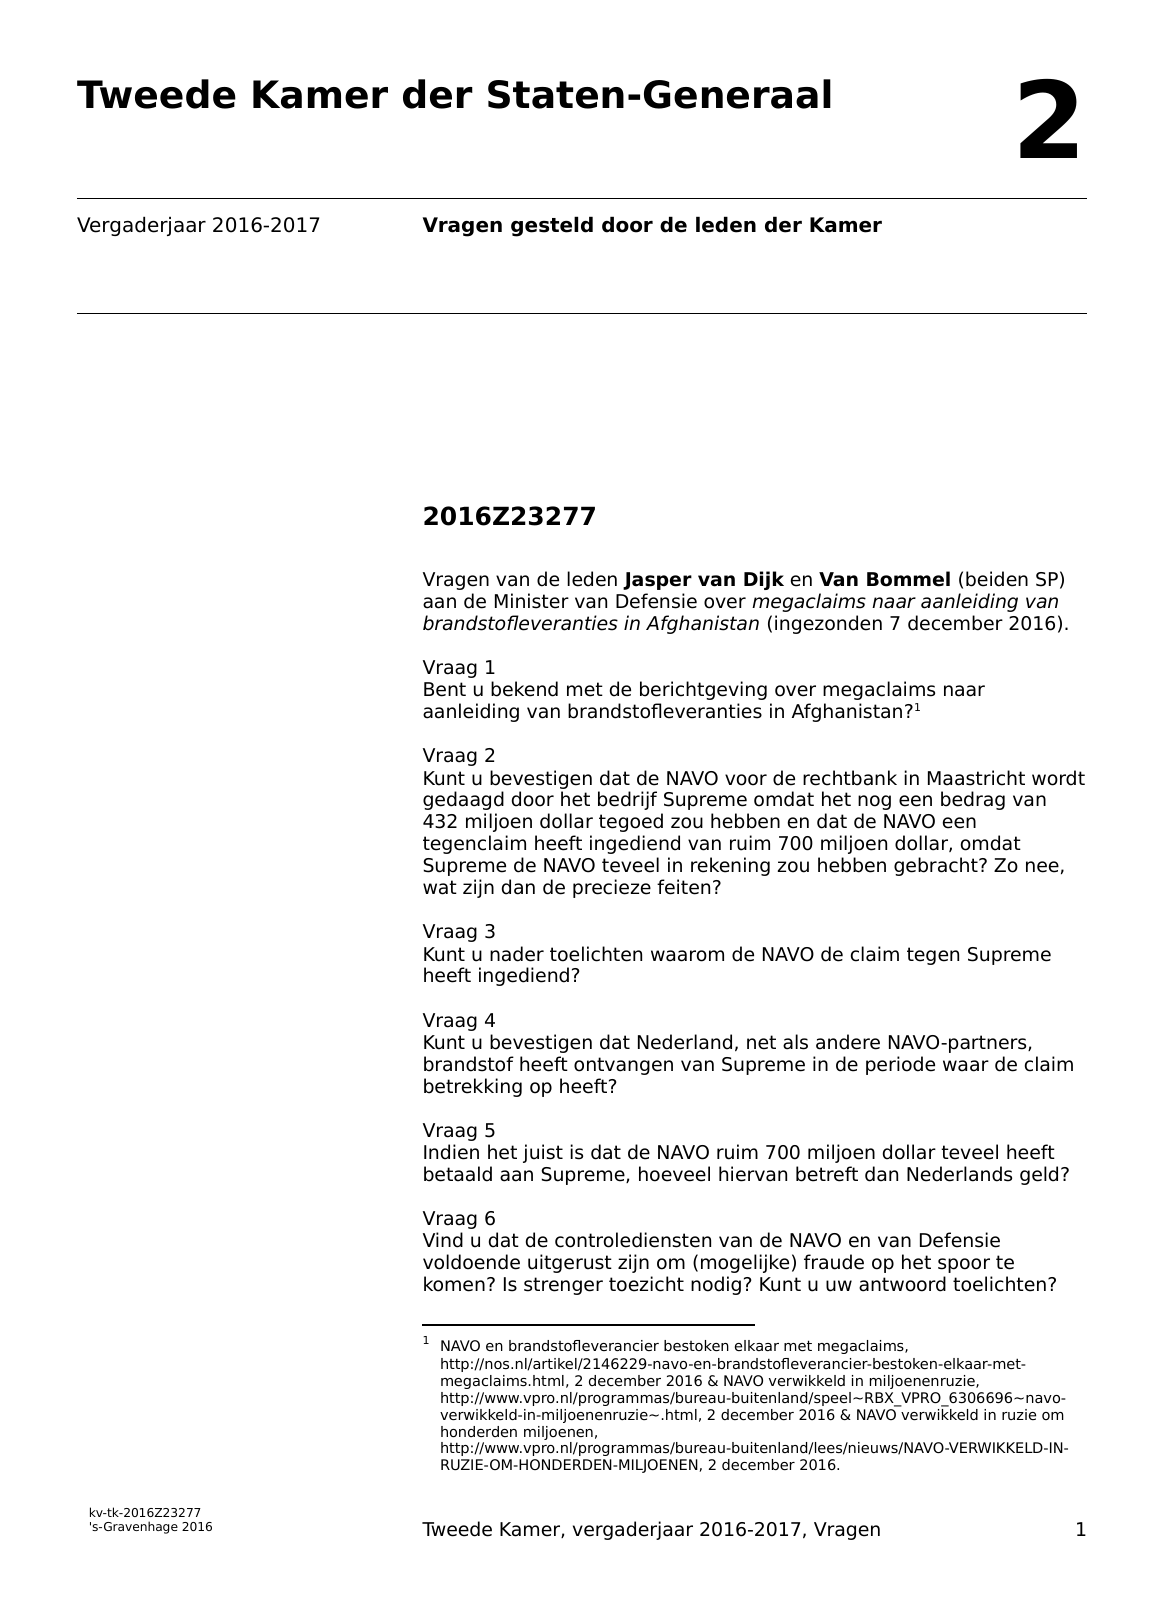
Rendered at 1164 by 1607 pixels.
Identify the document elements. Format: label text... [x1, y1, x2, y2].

table_cell Vragen gesteld door de leden der Kamer [422, 199, 1087, 313]
text Vraag 2 [422, 745, 1087, 767]
text Vraag 4 [422, 1009, 1087, 1032]
table_header Tweede Kamer der Staten-Generaal [77, 59, 886, 198]
table_header 2 [886, 59, 1087, 198]
text Vraag 5 [422, 1120, 1087, 1142]
text kv-tk-2016Z23277 [88, 1506, 323, 1520]
text Vraag 3 [422, 921, 1087, 943]
text Kunt u bevestigen dat de NAVO voor de rechtbank in Maastricht wordt gedaagd door het bedrijf Supreme omdat het nog een bedrag van 432 miljoen dollar tegoed zou hebben en dat de NAVO een tegenclaim heeft ingediend van ruim 700 miljoen dollar, omdat Supreme de NAVO teveel in rekening zou hebben gebracht? Zo nee, wat zijn dan de precieze feiten? [422, 767, 1087, 899]
text Indien het juist is dat de NAVO ruim 700 miljoen dollar teveel heeft betaald aan Supreme, hoeveel hiervan betreft dan Nederlands geld? [422, 1142, 1087, 1186]
text Vraag 6 [422, 1208, 1087, 1230]
text Kunt u bevestigen dat Nederland, net als andere NAVO-partners, brandstof heeft ontvangen van Supreme in de periode waar de claim betrekking op heeft? [422, 1032, 1087, 1097]
table_cell Vergaderjaar 2016-2017 [77, 199, 422, 313]
text Vraag 1 [422, 657, 1087, 679]
text Vragen van de leden Jasper van Dijk en Van Bommel (beiden SP) aan de Minister van Defensie over megaclaims naar aanleiding van brandstofleveranties in Afghanistan (ingezonden 7 december 2016). [422, 569, 1087, 635]
text NAVO en brandstofleverancier bestoken elkaar met megaclaims, http://nos.nl/artikel/2146229-navo-en-brandstofleverancier-bestoken-elkaar-met-megaclaims.html, 2 december 2016 & NAVO verwikkeld in miljoenenruzie, http://www.vpro.nl/programmas/bureau-buitenland/speel~RBX_VPRO_6306696~navo-verwikkeld-in-miljoenenruzie~.html, 2 december 2016 & NAVO verwikkeld in ruzie om honderden miljoenen, http://www.vpro.nl/programmas/bureau-buitenland/lees/nieuws/NAVO-VERWIKKELD-IN-RUZIE-OM-HONDERDEN-MILJOENEN, 2 december 2016. [422, 1334, 1087, 1474]
text 2016Z23277 [422, 502, 1087, 531]
text Kunt u nader toelichten waarom de NAVO de claim tegen Supreme heeft ingediend? [422, 943, 1087, 987]
text 's-Gravenhage 2016 [88, 1520, 323, 1534]
text Vind u dat de controlediensten van de NAVO en van Defensie voldoende uitgerust zijn om (mogelijke) fraude op het spoor te komen? Is strenger toezicht nodig? Kunt u uw antwoord toelichten? [422, 1230, 1087, 1296]
text Bent u bekend met de berichtgeving over megaclaims naar aanleiding van brandstofleveranties in Afghanistan? [422, 679, 1087, 723]
